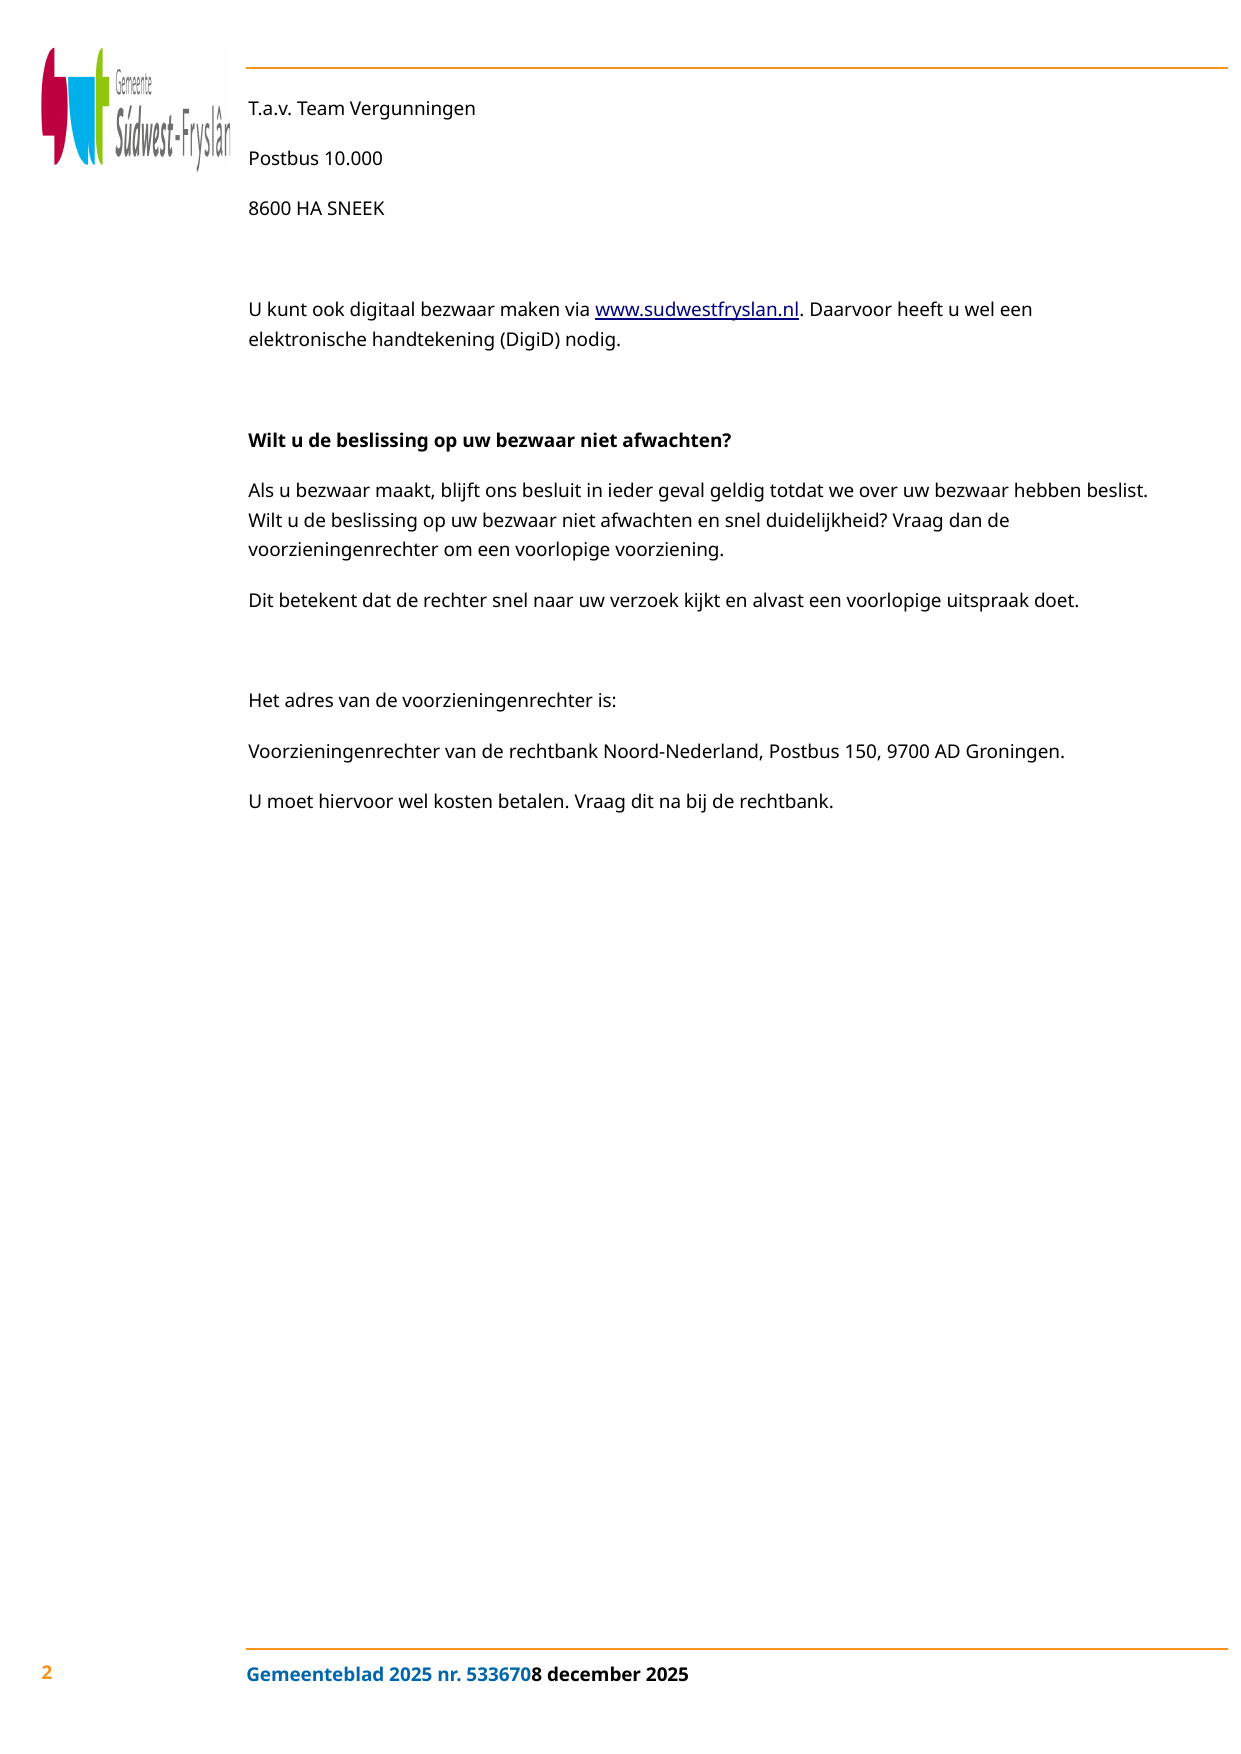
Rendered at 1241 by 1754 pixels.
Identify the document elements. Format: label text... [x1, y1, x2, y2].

picture [41, 47, 231, 172]
text Voorzieningenrechter van de rechtbank Noord-Nederland, Postbus 150, 9700 AD Groningen. [248, 738, 1152, 764]
text U moet hiervoor wel kosten betalen. Vraag dit na bij de rechtbank. [248, 788, 1152, 814]
text U kunt ook digitaal bezwaar maken via www.sudwestfryslan.nl. Daarvoor heeft u wel een elektronische handtekening (DigiD) nodig. [248, 296, 1152, 352]
text Dit betekent dat de rechter snel naar uw verzoek kijkt en alvast een voorlopige uitspraak doet. [248, 587, 1152, 613]
text Wilt u de beslissing op uw bezwaar niet afwachten? [248, 427, 1152, 453]
text Postbus 10.000 [248, 145, 1152, 171]
text 8600 HA SNEEK [248, 196, 1152, 221]
text T.a.v. Team Vergunningen [248, 95, 1152, 121]
text Als u bezwaar maakt, blijft ons besluit in ieder geval geldig totdat we over uw bezwaar hebben beslist. Wilt u de beslissing op uw bezwaar niet afwachten en snel duidelijkheid? Vraag dan de voorzieningenrechter om een voorlopige voorziening. [248, 477, 1152, 562]
text Het adres van de voorzieningenrechter is: [248, 688, 1152, 713]
